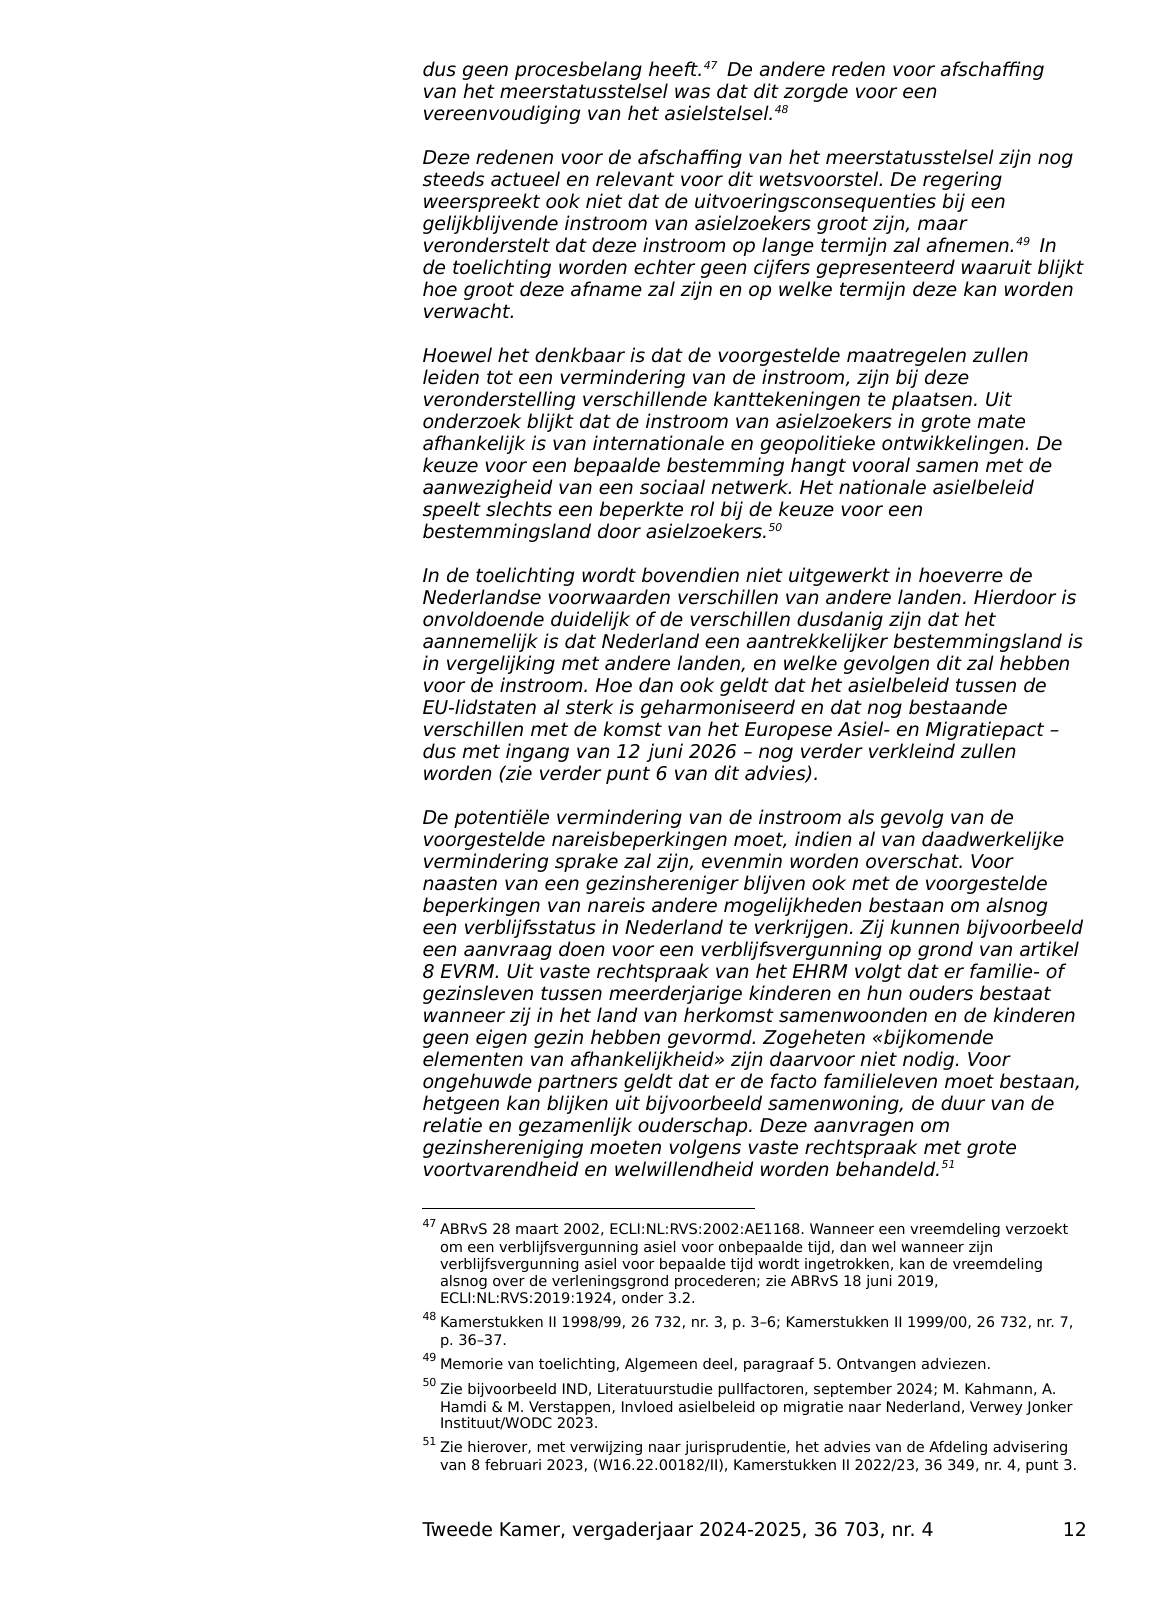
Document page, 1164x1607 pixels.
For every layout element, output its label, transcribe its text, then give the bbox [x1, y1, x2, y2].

text In de toelichting wordt bovendien niet uitgewerkt in hoeverre de Nederlandse voorwaarden verschillen van andere landen. Hierdoor is onvoldoende duidelijk of de verschillen dusdanig zijn dat het aannemelijk is dat Nederland een aantrekkelijker bestemmingsland is in vergelijking met andere landen, en welke gevolgen dit zal hebben voor de instroom. Hoe dan ook geldt dat het asielbeleid tussen de EU-lidstaten al sterk is geharmoniseerd en dat nog bestaande verschillen met de komst van het Europese Asiel- en Migratiepact – dus met ingang van 12 juni 2026 – nog verder verkleind zullen worden (zie verder punt 6 van dit advies). [422, 565, 1087, 785]
text ABRvS 28 maart 2002, ECLI:NL:RVS:2002:AE1168. Wanneer een vreemdeling verzoekt om een verblijfsvergunning asiel voor onbepaalde tijd, dan wel wanneer zijn verblijfsvergunning asiel voor bepaalde tijd wordt ingetrokken, kan de vreemdeling alsnog over de verleningsgrond procederen; zie ABRvS 18 juni 2019, ECLI:NL:RVS:2019:1924, onder 3.2. [422, 1217, 1087, 1307]
text dus geen procesbelang heeft. De andere reden voor afschaffing van het meerstatusstelsel was dat dit zorgde voor een vereenvoudiging van het asielstelsel. [422, 59, 1087, 125]
text Deze redenen voor de afschaffing van het meerstatusstelsel zijn nog steeds actueel en relevant voor dit wetsvoorstel. De regering weerspreekt ook niet dat de uitvoeringsconsequenties bij een gelijkblijvende instroom van asielzoekers groot zijn, maar veronderstelt dat deze instroom op lange termijn zal afnemen. In de toelichting worden echter geen cijfers gepresenteerd waaruit blijkt hoe groot deze afname zal zijn en op welke termijn deze kan worden verwacht. [422, 147, 1087, 323]
text Kamerstukken II 1998/99, 26 732, nr. 3, p. 3–6; Kamerstukken II 1999/00, 26 732, nr. 7, p. 36–37. [422, 1310, 1087, 1349]
text Hoewel het denkbaar is dat de voorgestelde maatregelen zullen leiden tot een vermindering van de instroom, zijn bij deze veronderstelling verschillende kanttekeningen te plaatsen. Uit onderzoek blijkt dat de instroom van asielzoekers in grote mate afhankelijk is van internationale en geopolitieke ontwikkelingen. De keuze voor een bepaalde bestemming hangt vooral samen met de aanwezigheid van een sociaal netwerk. Het nationale asielbeleid speelt slechts een beperkte rol bij de keuze voor een bestemmingsland door asielzoekers. [422, 345, 1087, 543]
text Zie bijvoorbeeld IND, Literatuurstudie pullfactoren, september 2024; M. Kahmann, A. Hamdi & M. Verstappen, Invloed asielbeleid op migratie naar Nederland, Verwey Jonker Instituut/WODC 2023. [422, 1377, 1087, 1432]
text De potentiële vermindering van de instroom als gevolg van de voorgestelde nareisbeperkingen moet, indien al van daadwerkelijke vermindering sprake zal zijn, evenmin worden overschat. Voor naasten van een gezinshereniger blijven ook met de voorgestelde beperkingen van nareis andere mogelijkheden bestaan om alsnog een verblijfsstatus in Nederland te verkrijgen. Zij kunnen bijvoorbeeld een aanvraag doen voor een verblijfsvergunning op grond van artikel 8 EVRM. Uit vaste rechtspraak van het EHRM volgt dat er familie- of gezinsleven tussen meerderjarige kinderen en hun ouders bestaat wanneer zij in het land van herkomst samenwoonden en de kinderen geen eigen gezin hebben gevormd. Zogeheten «bijkomende elementen van afhankelijkheid» zijn daarvoor niet nodig. Voor ongehuwde partners geldt dat er de facto familieleven moet bestaan, hetgeen kan blijken uit bijvoorbeeld samenwoning, de duur van de relatie en gezamenlijk ouderschap. Deze aanvragen om gezinshereniging moeten volgens vaste rechtspraak met grote voortvarendheid en welwillendheid worden behandeld. [422, 807, 1087, 1181]
text Zie hierover, met verwijzing naar jurisprudentie, het advies van de Afdeling advisering van 8 februari 2023, (W16.22.00182/II), Kamerstukken II 2022/23, 36 349, nr. 4, punt 3. [422, 1435, 1087, 1474]
text Memorie van toelichting, Algemeen deel, paragraaf 5. Ontvangen adviezen. [422, 1352, 1087, 1374]
